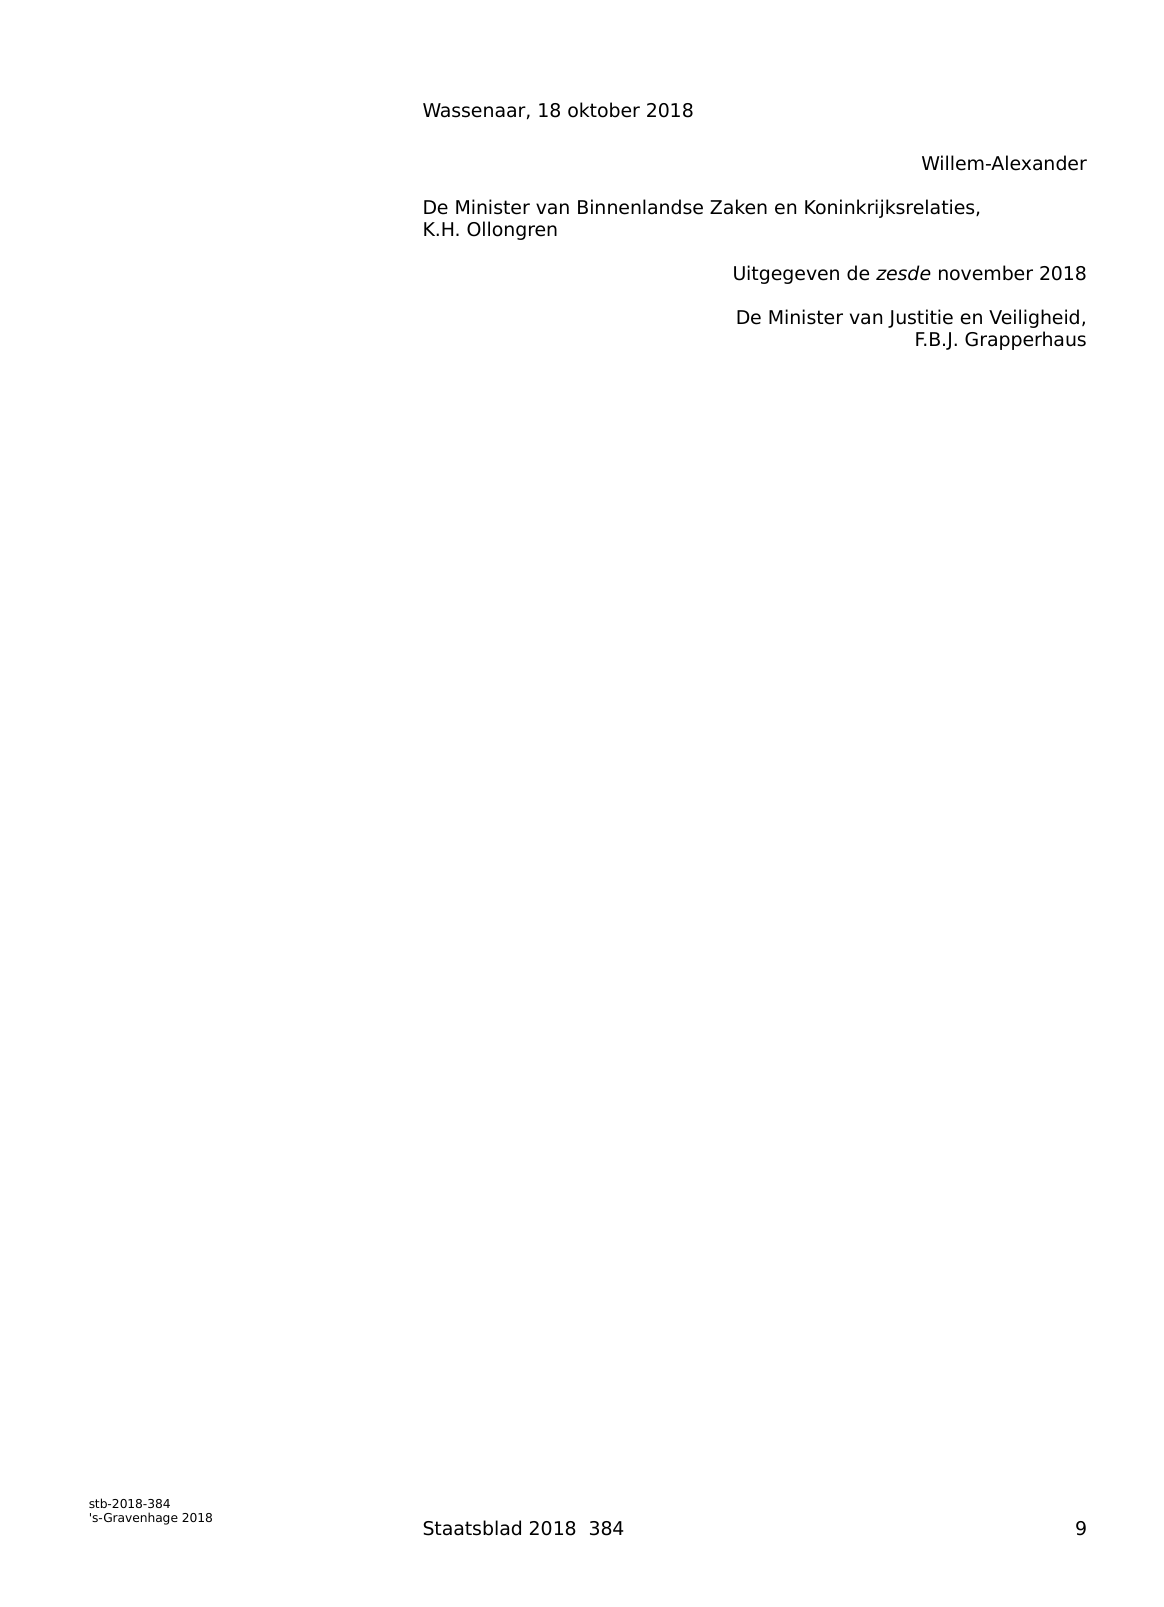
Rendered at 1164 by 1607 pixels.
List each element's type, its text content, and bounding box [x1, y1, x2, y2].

text 's-Gravenhage 2018 [88, 1511, 323, 1525]
text Willem-Alexander [422, 152, 1087, 174]
text Wassenaar, 18 oktober 2018 [422, 100, 1087, 122]
text De Minister van Justitie en Veiligheid, F.B.J. Grapperhaus [422, 307, 1087, 351]
text Uitgegeven de zesde november 2018 [422, 263, 1087, 285]
text De Minister van Binnenlandse Zaken en Koninkrijksrelaties, K.H. Ollongren [422, 197, 1087, 241]
text stb-2018-384 [88, 1497, 323, 1511]
